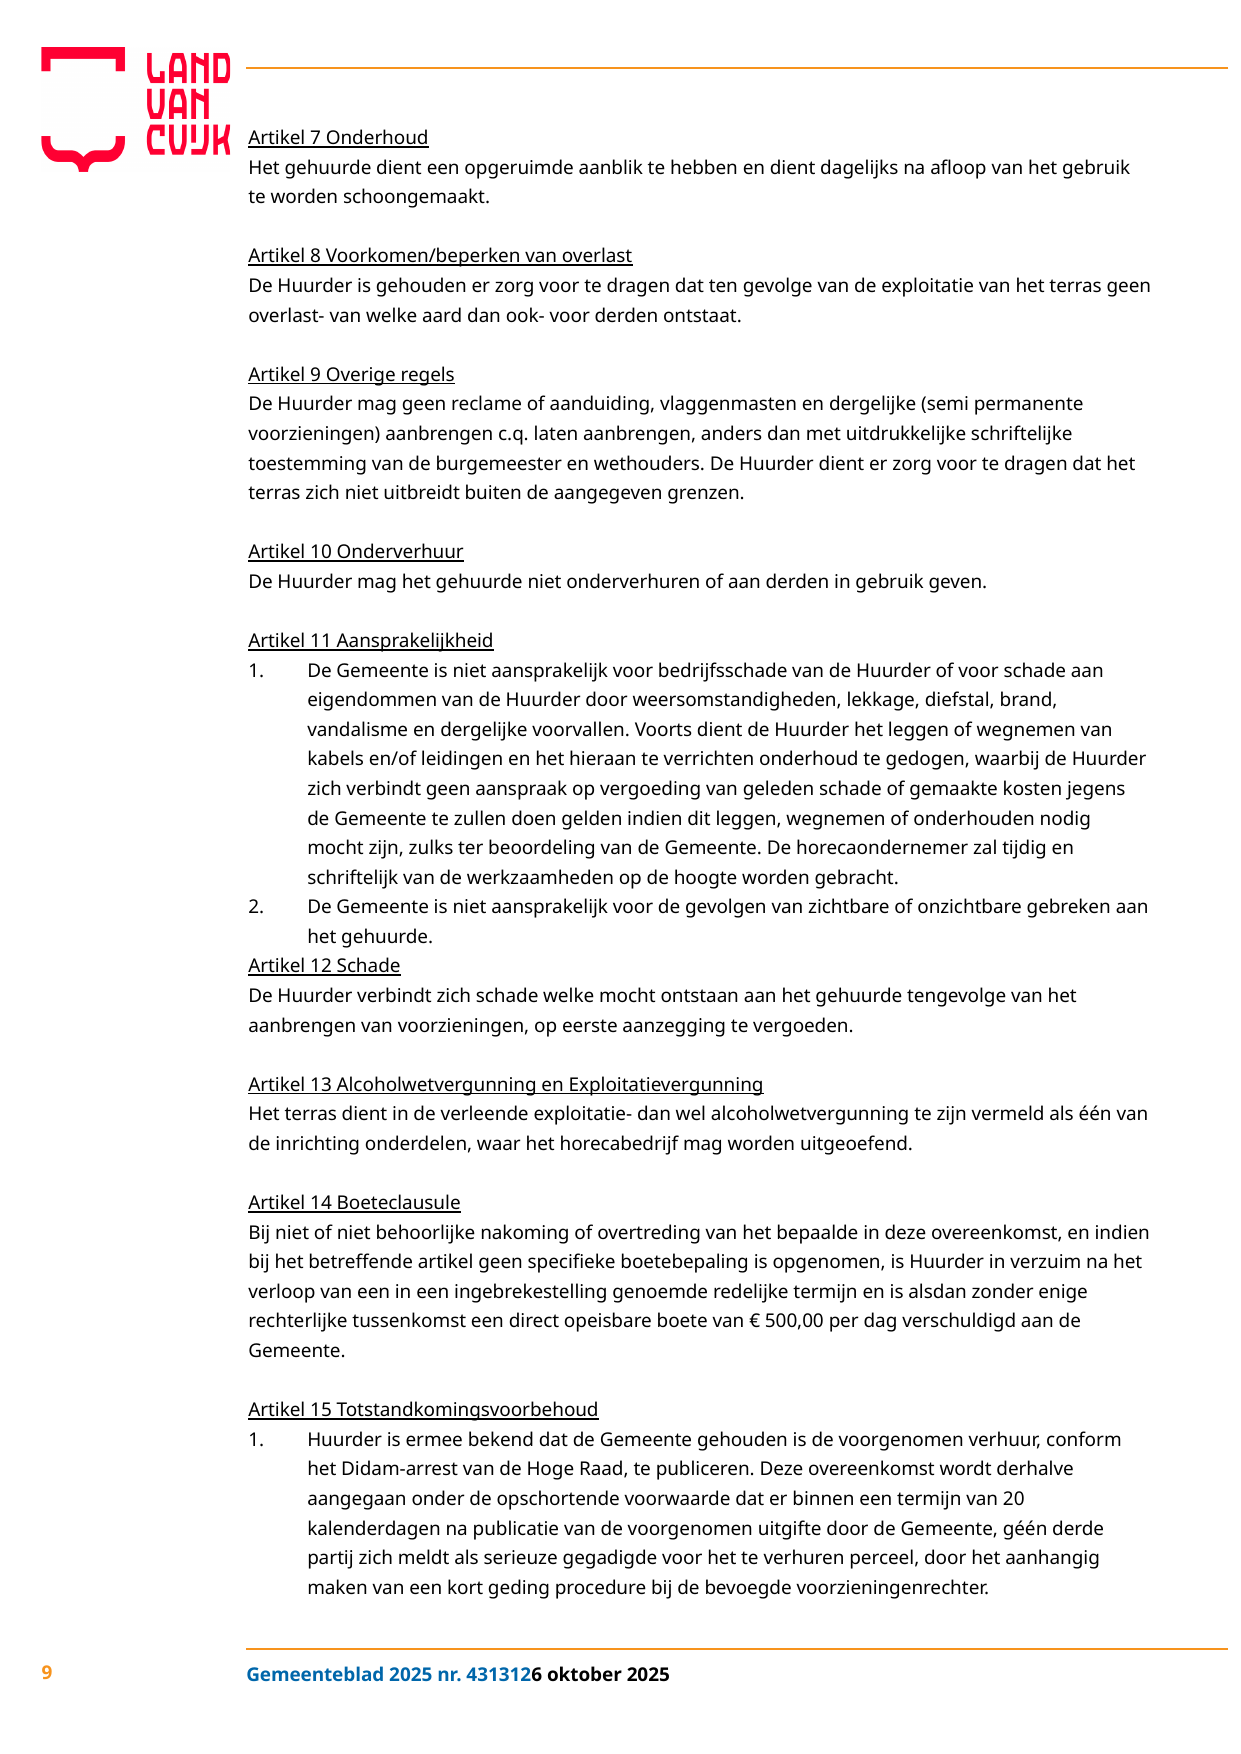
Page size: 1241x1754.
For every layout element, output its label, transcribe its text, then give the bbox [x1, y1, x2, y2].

text Artikel 12 Schade [248, 953, 1152, 978]
text Artikel 10 Onderverhuur [248, 538, 1152, 564]
text De Huurder is gehouden er zorg voor te dragen dat ten gevolge van de exploitatie van het terras geen overlast- van welke aard dan ook- voor derden ontstaat. [248, 272, 1152, 328]
list Huurder is ermee bekend dat de Gemeente gehouden is de voorgenomen verhuur, conform het Didam-arrest van de Hoge Raad, te publiceren. Deze overeenkomst wordt derhalve aangegaan onder de opschortende voorwaarde dat er binnen een termijn van 20 kalenderdagen na publicatie van de voorgenomen uitgifte door de Gemeente, géén derde partij zich meldt als serieuze gegadigde voor het te verhuren perceel, door het aanhangig maken van een kort geding procedure bij de bevoegde voorzieningenrechter. [248, 1426, 1152, 1600]
text Het terras dient in de verleende exploitatie- dan wel alcoholwetvergunning te zijn vermeld als één van de inrichting onderdelen, waar het horecabedrijf mag worden uitgeoefend. [248, 1101, 1152, 1156]
text Artikel 14 Boeteclausule [248, 1189, 1152, 1215]
text Artikel 7 Onderhoud [248, 124, 1152, 150]
text De Huurder mag het gehuurde niet onderverhuren of aan derden in gebruik geven. [248, 568, 1152, 594]
text Artikel 8 Voorkomen/beperken van overlast [248, 243, 1152, 268]
text Artikel 9 Overige regels [248, 361, 1152, 387]
text De Huurder mag geen reclame of aanduiding, vlaggenmasten en dergelijke (semi permanente voorzieningen) aanbrengen c.q. laten aanbrengen, anders dan met uitdrukkelijke schriftelijke toestemming van de burgemeester en wethouders. De Huurder dient er zorg voor te dragen dat het terras zich niet uitbreidt buiten de aangegeven grenzen. [248, 391, 1152, 505]
list De Gemeente is niet aansprakelijk voor de gevolgen van zichtbare of onzichtbare gebreken aan het gehuurde. [248, 893, 1152, 949]
list De Gemeente is niet aansprakelijk voor bedrijfsschade van de Huurder of voor schade aan eigendommen van de Huurder door weersomstandigheden, lekkage, diefstal, brand, vandalisme en dergelijke voorvallen. Voorts dient de Huurder het leggen of wegnemen van kabels en/of leidingen en het hieraan te verrichten onderhoud te gedogen, waarbij de Huurder zich verbindt geen aanspraak op vergoeding van geleden schade of gemaakte kosten jegens de Gemeente te zullen doen gelden indien dit leggen, wegnemen of onderhouden nodig mocht zijn, zulks ter beoordeling van de Gemeente. De horecaondernemer zal tijdig en schriftelijk van de werkzaamheden op de hoogte worden gebracht. [248, 657, 1152, 890]
text Artikel 11 Aansprakelijkheid [248, 627, 1152, 653]
text Artikel 13 Alcoholwetvergunning en Exploitatievergunning [248, 1071, 1152, 1097]
picture [41, 47, 231, 172]
text De Huurder verbindt zich schade welke mocht ontstaan aan het gehuurde tengevolge van het aanbrengen van voorzieningen, op eerste aanzegging te vergoeden. [248, 982, 1152, 1038]
text Artikel 15 Totstandkomingsvoorbehoud [248, 1396, 1152, 1422]
text Het gehuurde dient een opgeruimde aanblik te hebben en dient dagelijks na afloop van het gebruik te worden schoongemaakt. [248, 154, 1152, 209]
text Bij niet of niet behoorlijke nakoming of overtreding van het bepaalde in deze overeenkomst, en indien bij het betreffende artikel geen specifieke boetebepaling is opgenomen, is Huurder in verzuim na het verloop van een in een ingebrekestelling genoemde redelijke termijn en is alsdan zonder enige rechterlijke tussenkomst een direct opeisbare boete van € 500,00 per dag verschuldigd aan de Gemeente. [248, 1219, 1152, 1363]
